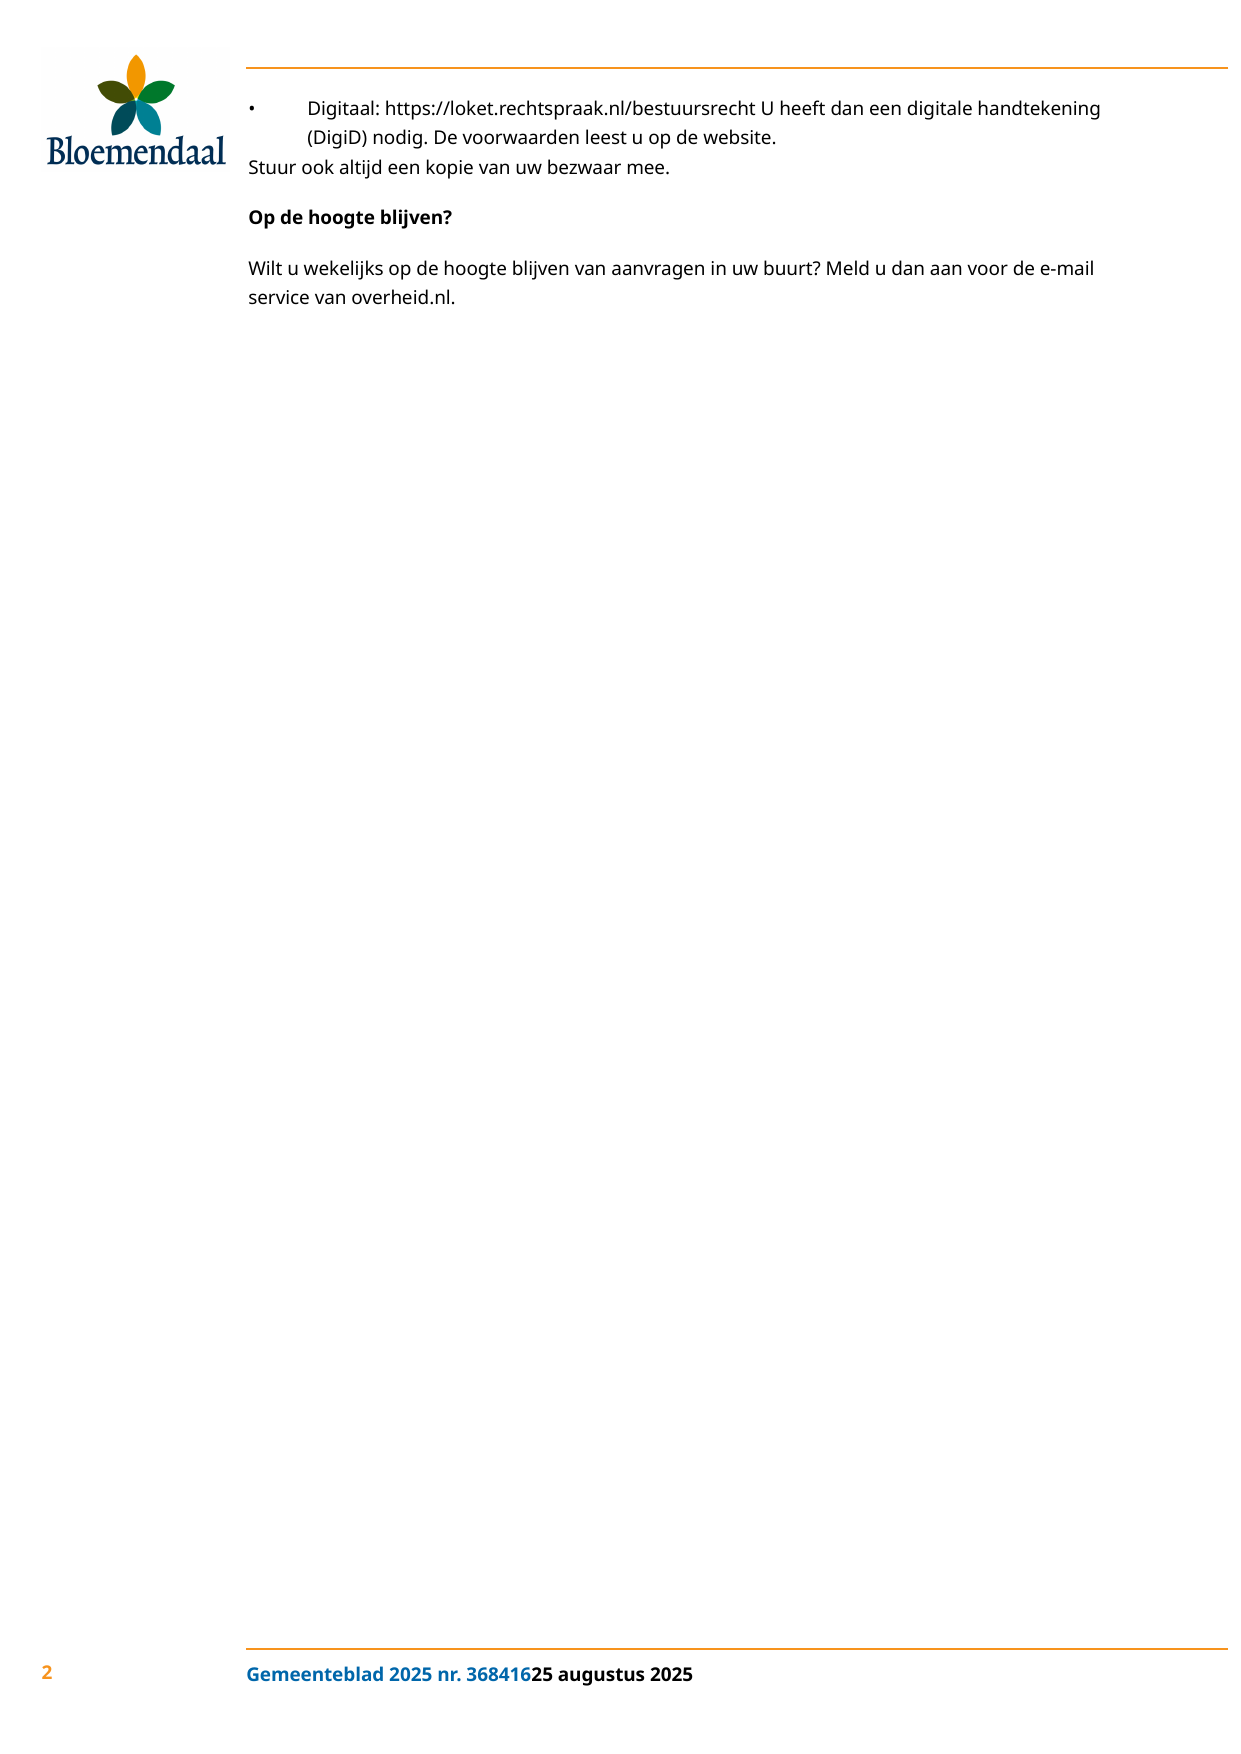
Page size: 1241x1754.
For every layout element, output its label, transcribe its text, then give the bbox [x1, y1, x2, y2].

list Digitaal: https://loket.rechtspraak.nl/bestuursrecht U heeft dan een digitale handtekening (DigiD) nodig. De voorwaarden leest u op de website. [248, 95, 1152, 150]
text Wilt u wekelijks op de hoogte blijven van aanvragen in uw buurt? Meld u dan aan voor de e-mail service van overheid.nl. [248, 255, 1152, 310]
text Stuur ook altijd een kopie van uw bezwaar mee. [248, 154, 1152, 180]
picture [41, 47, 231, 172]
text Op de hoogte blijven? [248, 204, 1152, 230]
